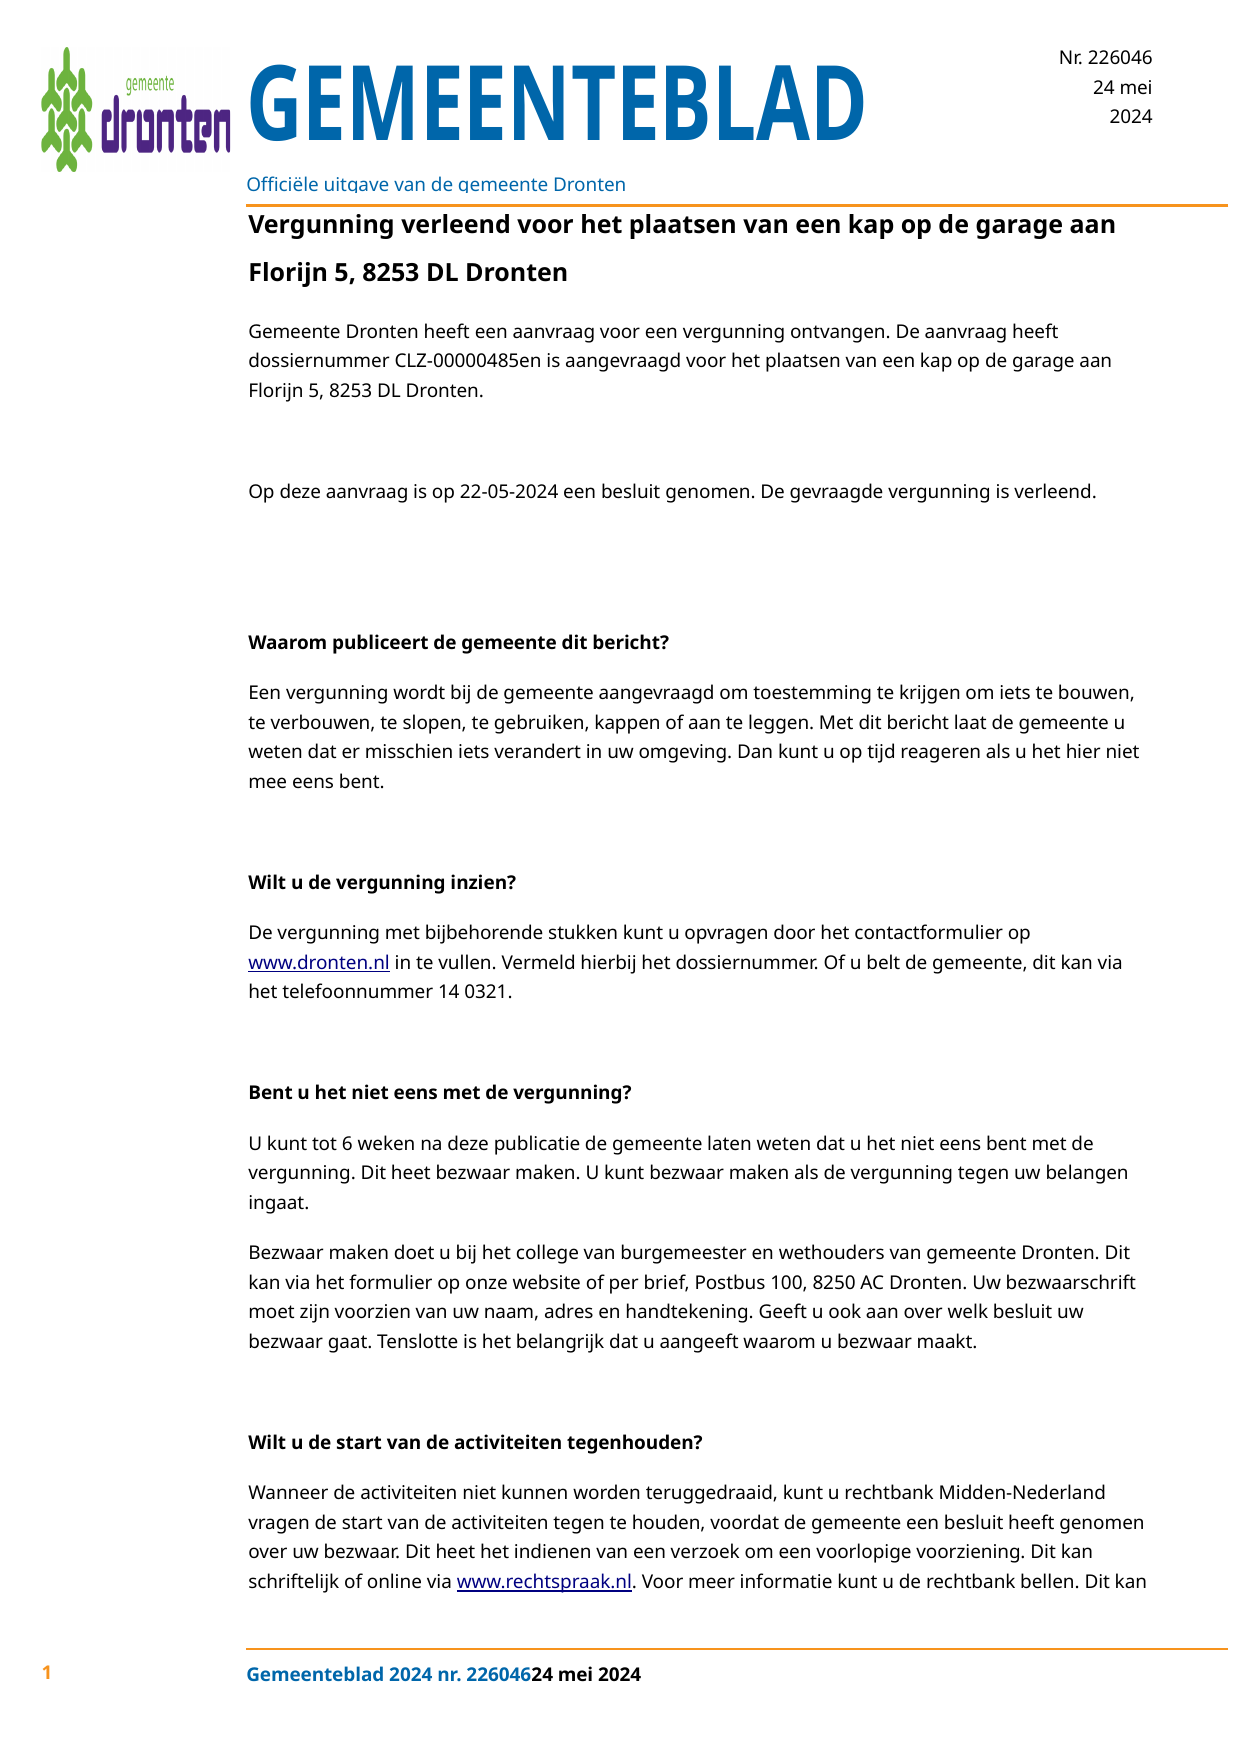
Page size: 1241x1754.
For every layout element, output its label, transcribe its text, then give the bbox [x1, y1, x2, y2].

text Waarom publiceert de gemeente dit bericht? [248, 629, 1152, 655]
text U kunt tot 6 weken na deze publicatie de gemeente laten weten dat u het niet eens bent met de vergunning. Dit heet bezwaar maken. U kunt bezwaar maken als de vergunning tegen uw belangen ingaat. [248, 1130, 1152, 1215]
text Bezwaar maken doet u bij het college van burgemeester en wethouders van gemeente Dronten. Dit kan via het formulier op onze website of per brief, Postbus 100, 8250 AC Dronten. Uw bezwaarschrift moet zijn voorzien van uw naam, adres en handtekening. Geeft u ook aan over welk besluit uw bezwaar gaat. Tenslotte is het belangrijk dat u aangeeft waarom u bezwaar maakt. [248, 1239, 1152, 1354]
text Wanneer de activiteiten niet kunnen worden teruggedraaid, kunt u rechtbank Midden-Nederland vragen de start van de activiteiten tegen te houden, voordat de gemeente een besluit heeft genomen over uw bezwaar. Dit heet het indienen van een verzoek om een voorlopige voorziening. Dit kan schriftelijk of online via www.rechtspraak.nl. Voor meer informatie kunt u de rechtbank bellen. Dit kan [248, 1479, 1152, 1594]
text Op deze aanvraag is op 22-05-2024 een besluit genomen. De gevraagde vergunning is verleend. [248, 478, 1152, 504]
text Bent u het niet eens met de vergunning? [248, 1079, 1152, 1105]
text Vergunning verleend voor het plaatsen van een kap op de garage aan Florijn 5, 8253 DL Dronten [248, 207, 1152, 288]
picture [41, 47, 231, 172]
text Wilt u de start van de activiteiten tegenhouden? [248, 1429, 1152, 1455]
text De vergunning met bijbehorende stukken kunt u opvragen door het contactformulier op www.dronten.nl in te vullen. Vermeld hierbij het dossiernummer. Of u belt de gemeente, dit kan via het telefoonnummer 14 0321. [248, 919, 1152, 1004]
text Een vergunning wordt bij de gemeente aangevraagd om toestemming te krijgen om iets te bouwen, te verbouwen, te slopen, te gebruiken, kappen of aan te leggen. Met dit bericht laat de gemeente u weten dat er misschien iets verandert in uw omgeving. Dan kunt u op tijd reageren als u het hier niet mee eens bent. [248, 679, 1152, 794]
text Gemeente Dronten heeft een aanvraag voor een vergunning ontvangen. De aanvraag heeft dossiernummer CLZ-00000485en is aangevraagd voor het plaatsen van een kap op de garage aan Florijn 5, 8253 DL Dronten. [248, 318, 1152, 403]
text Wilt u de vergunning inzien? [248, 869, 1152, 895]
